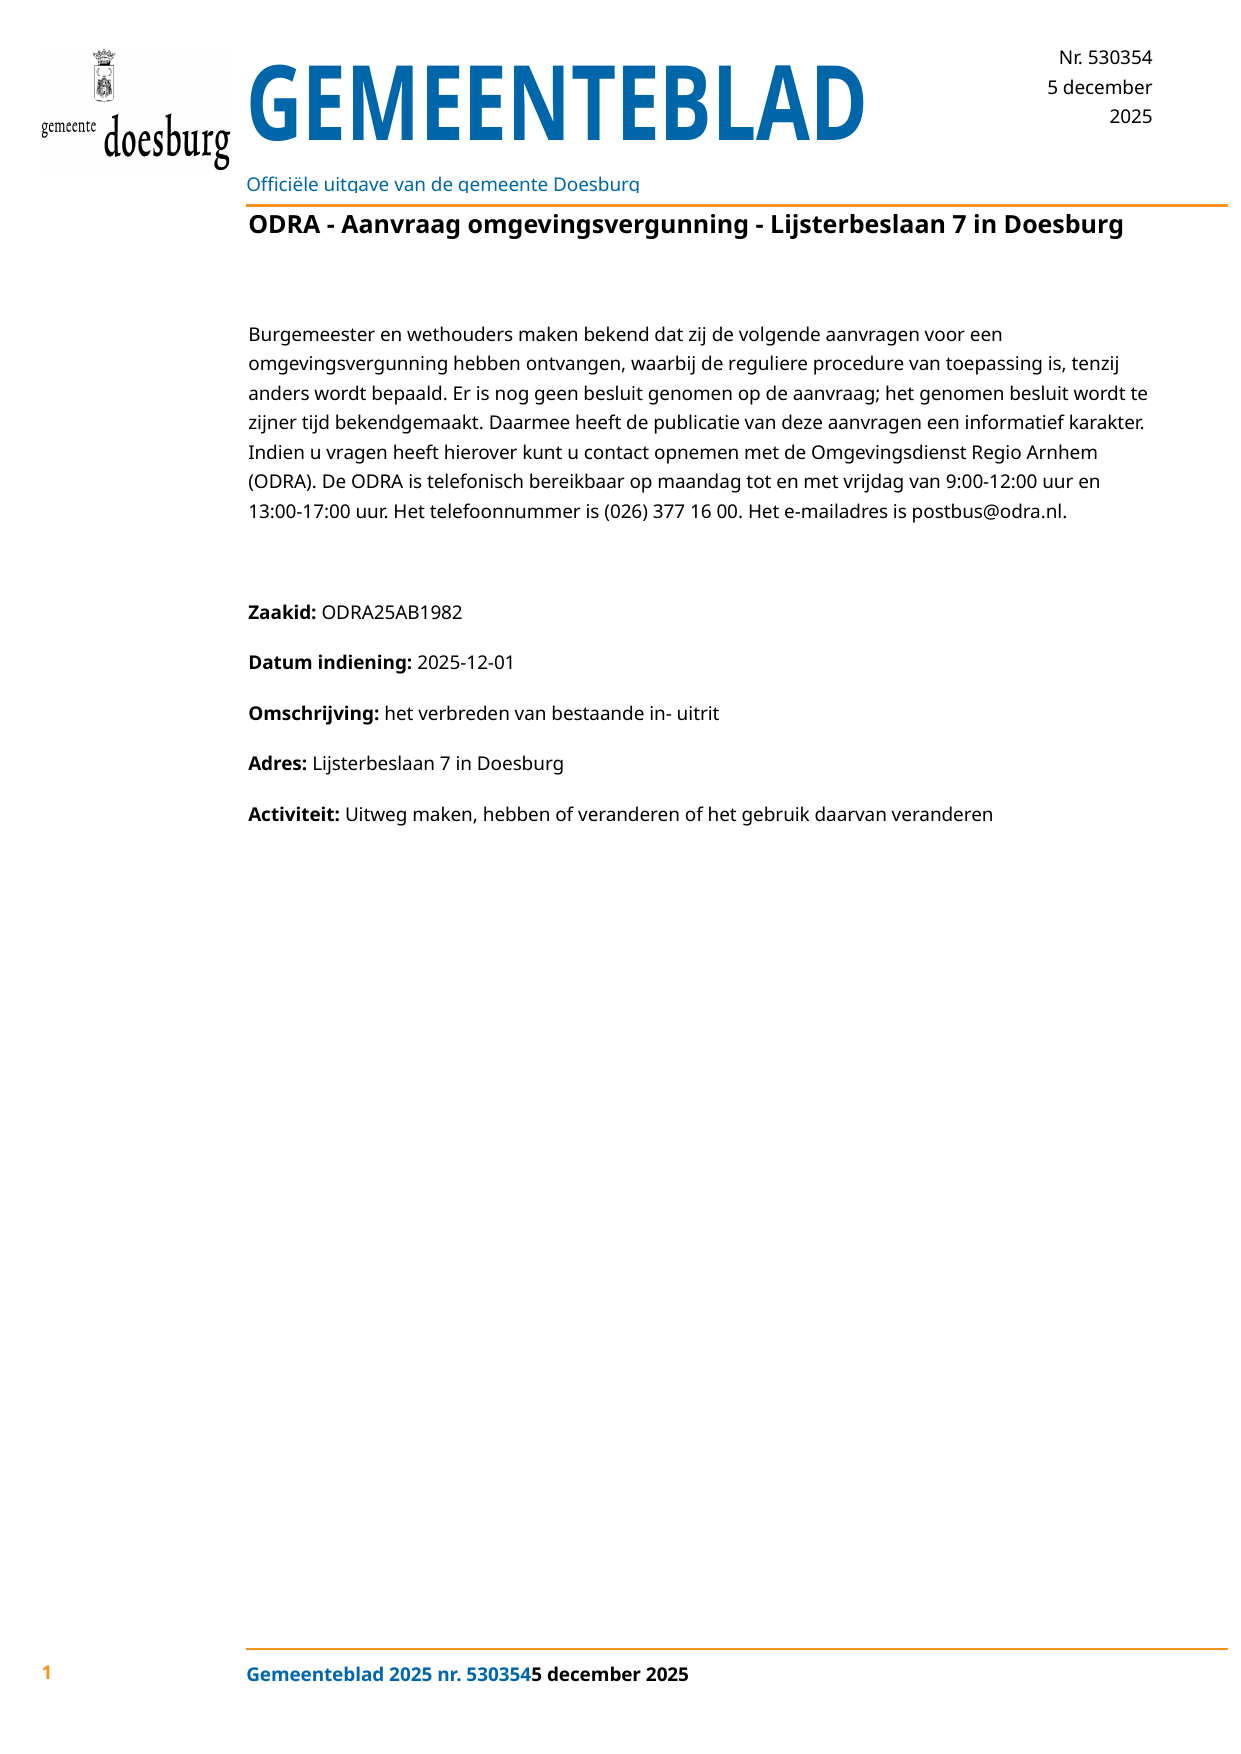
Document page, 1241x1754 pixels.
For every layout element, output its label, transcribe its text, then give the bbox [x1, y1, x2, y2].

text Datum indiening: 2025-12-01 [248, 649, 1152, 675]
text Zaakid: ODRA25AB1982 [248, 599, 1152, 625]
picture [41, 47, 231, 172]
text Omschrijving: het verbreden van bestaande in- uitrit [248, 700, 1152, 726]
text Burgemeester en wethouders maken bekend dat zij de volgende aanvragen voor een omgevingsvergunning hebben ontvangen, waarbij de reguliere procedure van toepassing is, tenzij anders wordt bepaald. Er is nog geen besluit genomen op de aanvraag; het genomen besluit wordt te zijner tijd bekendgemaakt. Daarmee heeft de publicatie van deze aanvragen een informatief karakter. Indien u vragen heeft hierover kunt u contact opnemen met de Omgevingsdienst Regio Arnhem (ODRA). De ODRA is telefonisch bereikbaar op maandag tot en met vrijdag van 9:00-12:00 uur en 13:00-17:00 uur. Het telefoonnummer is (026) 377 16 00. Het e-mailadres is postbus@odra.nl. [248, 321, 1152, 524]
text Adres: Lijsterbeslaan 7 in Doesburg [248, 750, 1152, 776]
text Activiteit: Uitweg maken, hebben of veranderen of het gebruik daarvan veranderen [248, 801, 1152, 826]
text ODRA - Aanvraag omgevingsvergunning - Lijsterbeslaan 7 in Doesburg [248, 207, 1152, 241]
